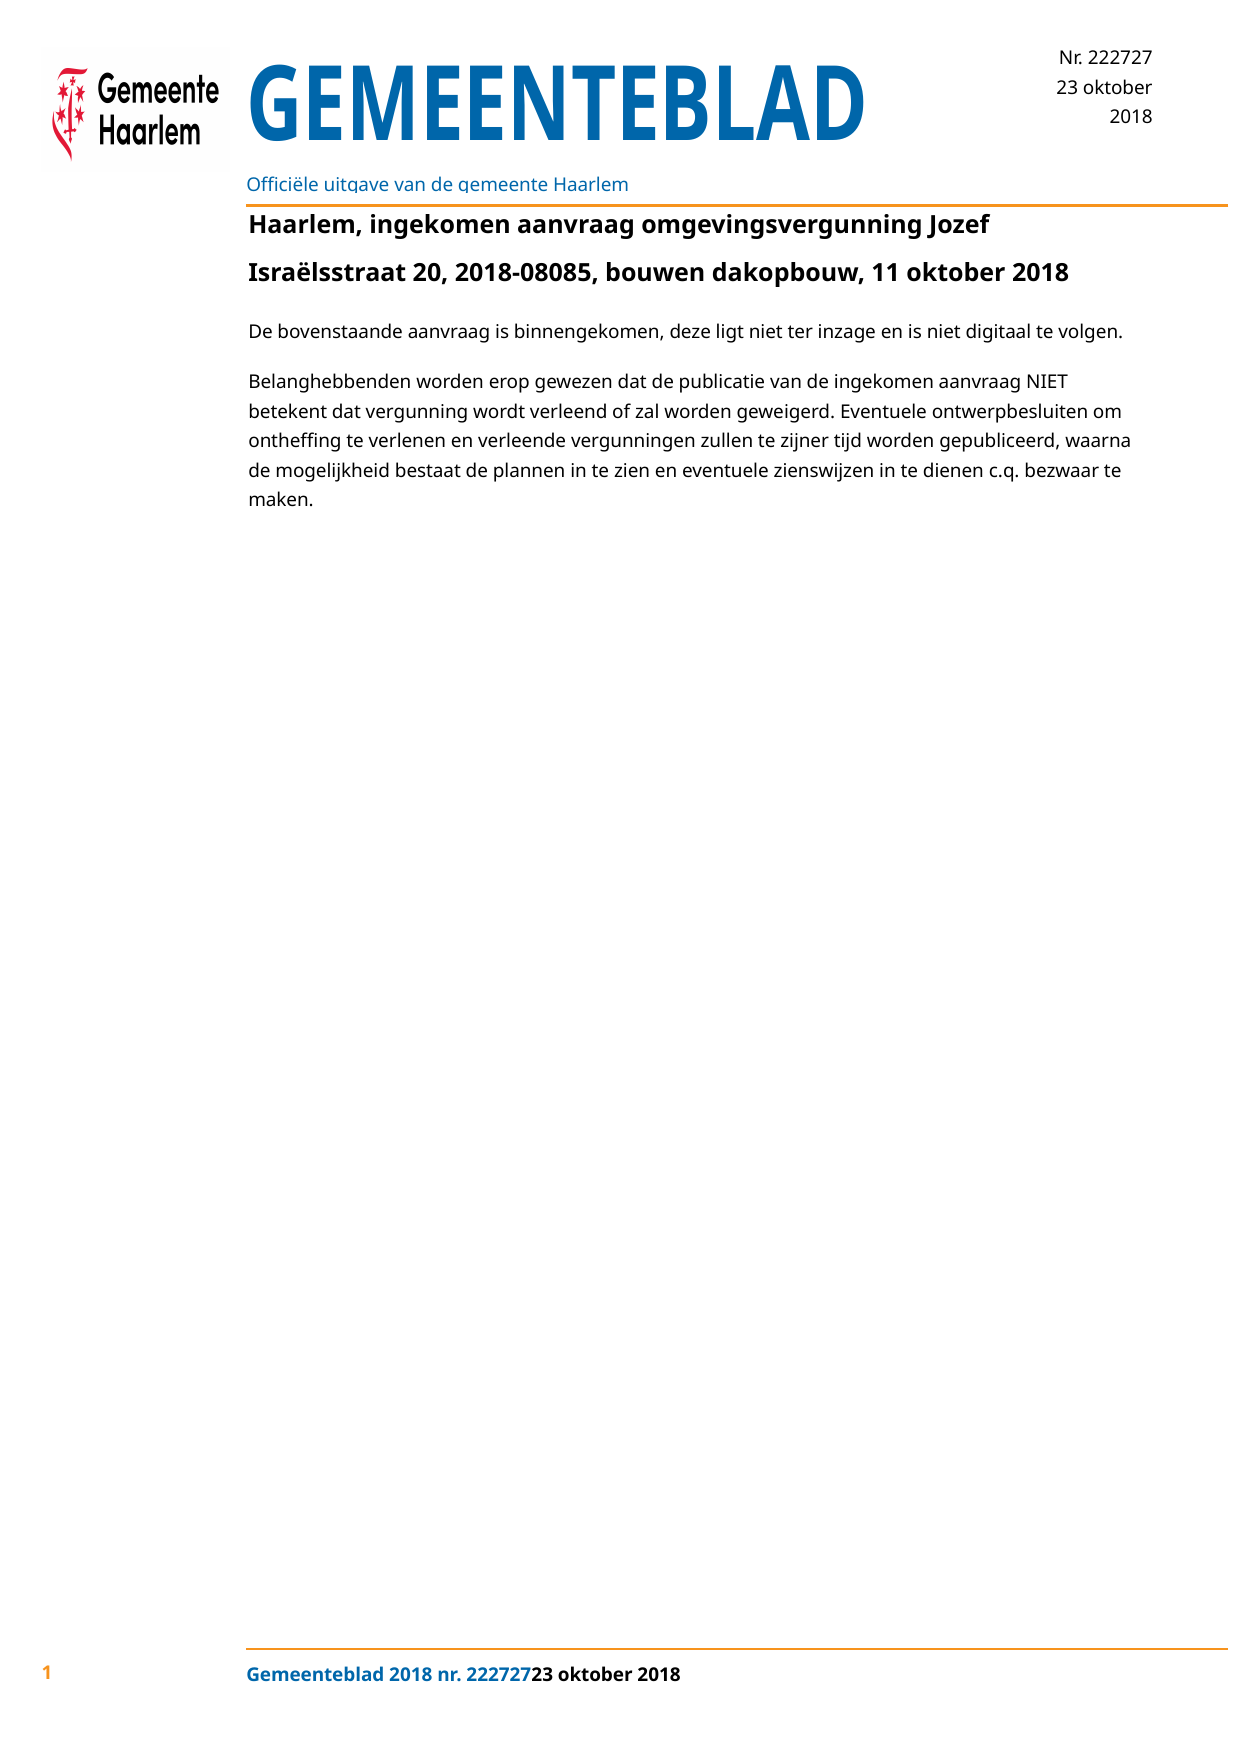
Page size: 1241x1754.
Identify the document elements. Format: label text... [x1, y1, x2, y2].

picture [41, 47, 231, 172]
text Belanghebbenden worden erop gewezen dat de publicatie van de ingekomen aanvraag NIET betekent dat vergunning wordt verleend of zal worden geweigerd. Eventuele ontwerpbesluiten om ontheffing te verlenen en verleende vergunningen zullen te zijner tijd worden gepubliceerd, waarna de mogelijkheid bestaat de plannen in te zien en eventuele zienswijzen in te dienen c.q. bezwaar te maken. [248, 368, 1152, 512]
text Haarlem, ingekomen aanvraag omgevingsvergunning Jozef Israëlsstraat 20, 2018-08085, bouwen dakopbouw, 11 oktober 2018 [248, 207, 1152, 288]
text De bovenstaande aanvraag is binnengekomen, deze ligt niet ter inzage en is niet digitaal te volgen. [248, 318, 1152, 344]
